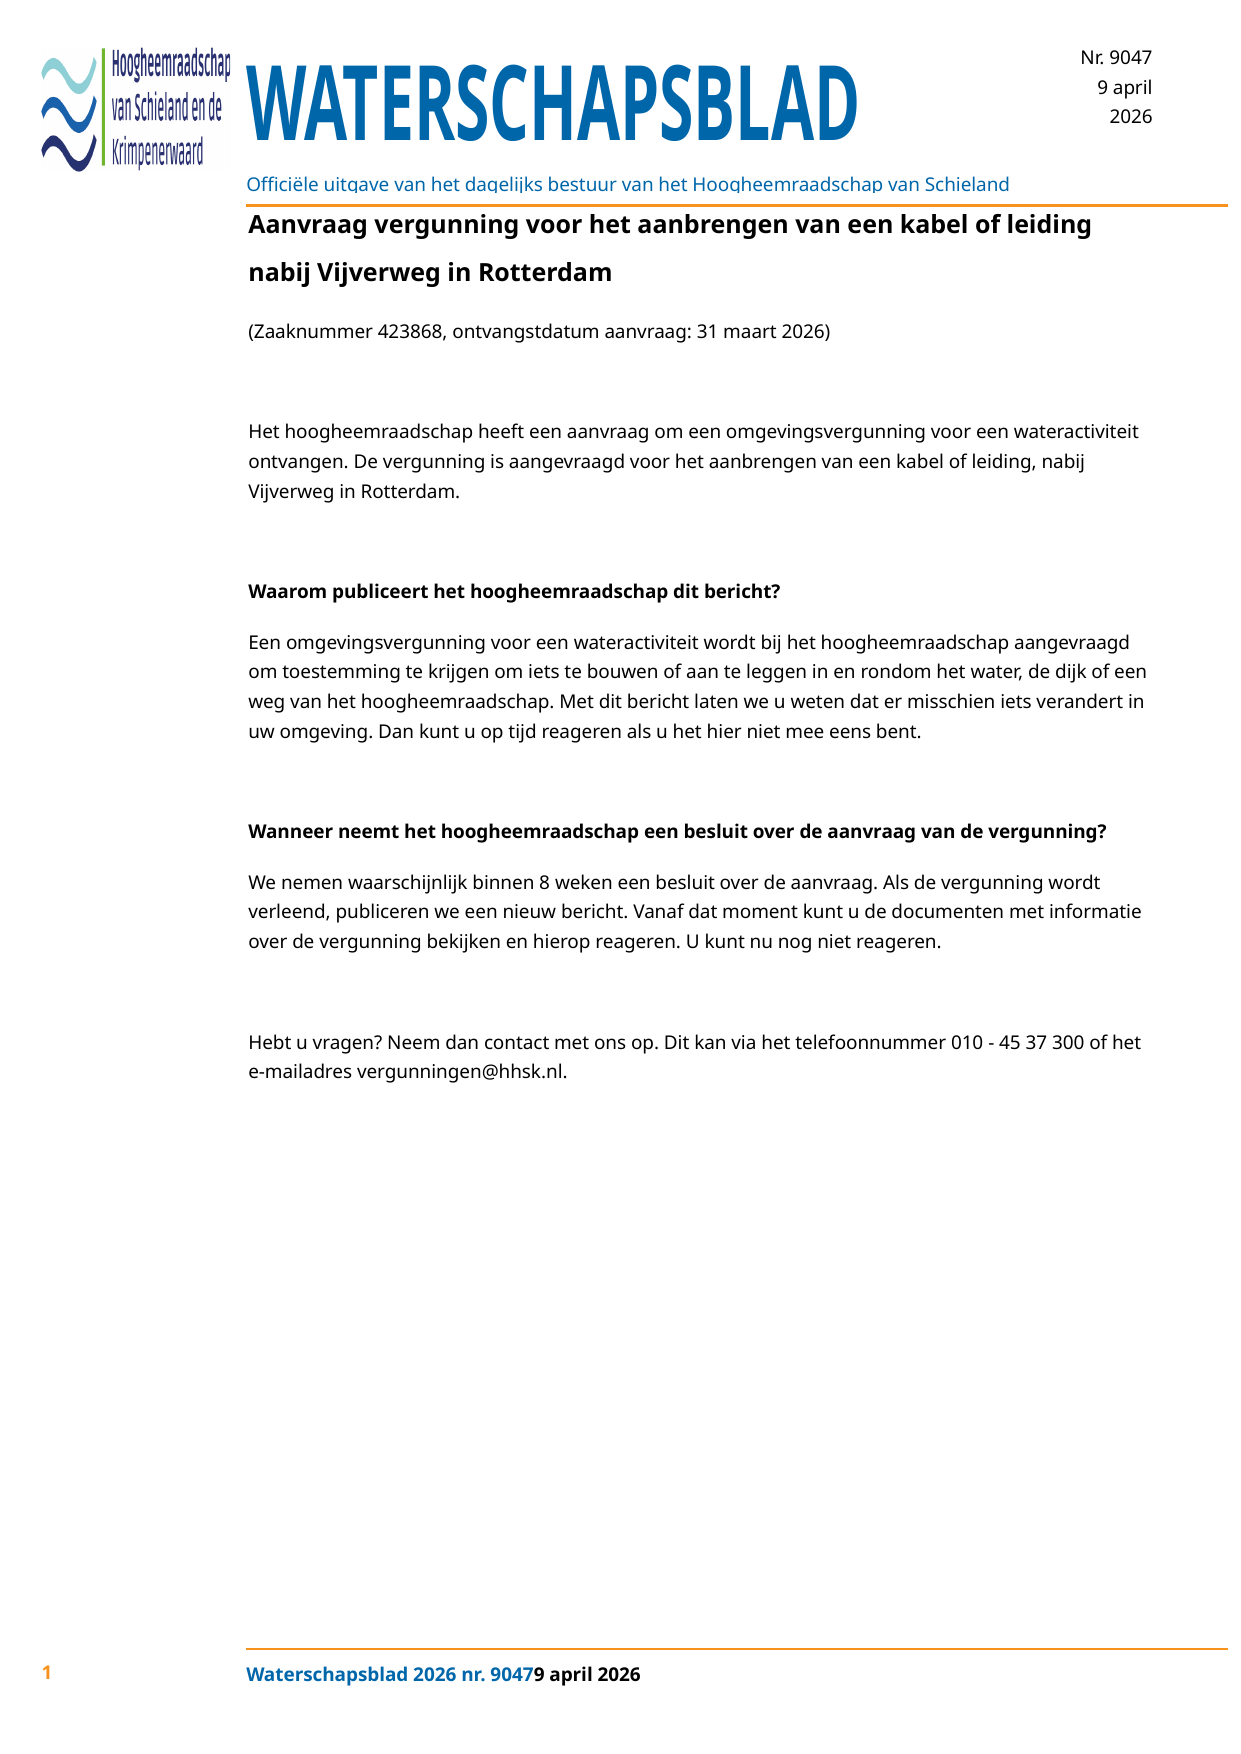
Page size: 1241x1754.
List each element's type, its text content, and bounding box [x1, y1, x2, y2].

text Waarom publiceert het hoogheemraadschap dit bericht? [248, 579, 1152, 604]
text Aanvraag vergunning voor het aanbrengen van een kabel of leiding nabij Vijverweg in Rotterdam [248, 207, 1152, 288]
text Hebt u vragen? Neem dan contact met ons op. Dit kan via het telefoonnummer 010 - 45 37 300 of het e-mailadres vergunningen@hhsk.nl. [248, 1029, 1152, 1084]
text Een omgevingsvergunning voor een wateractiviteit wordt bij het hoogheemraadschap aangevraagd om toestemming te krijgen om iets te bouwen of aan te leggen in en rondom het water, de dijk of een weg van het hoogheemraadschap. Met dit bericht laten we u weten dat er misschien iets verandert in uw omgeving. Dan kunt u op tijd reageren als u het hier niet mee eens bent. [248, 629, 1152, 744]
text Wanneer neemt het hoogheemraadschap een besluit over de aanvraag van de vergunning? [248, 819, 1152, 844]
picture [41, 47, 231, 172]
text (Zaaknummer 423868, ontvangstdatum aanvraag: 31 maart 2026) [248, 318, 1152, 344]
text Het hoogheemraadschap heeft een aanvraag om een omgevingsvergunning voor een wateractiviteit ontvangen. De vergunning is aangevraagd voor het aanbrengen van een kabel of leiding, nabij Vijverweg in Rotterdam. [248, 419, 1152, 504]
text We nemen waarschijnlijk binnen 8 weken een besluit over de aanvraag. Als de vergunning wordt verleend, publiceren we een nieuw bericht. Vanaf dat moment kunt u de documenten met informatie over de vergunning bekijken en hierop reageren. U kunt nu nog niet reageren. [248, 869, 1152, 954]
